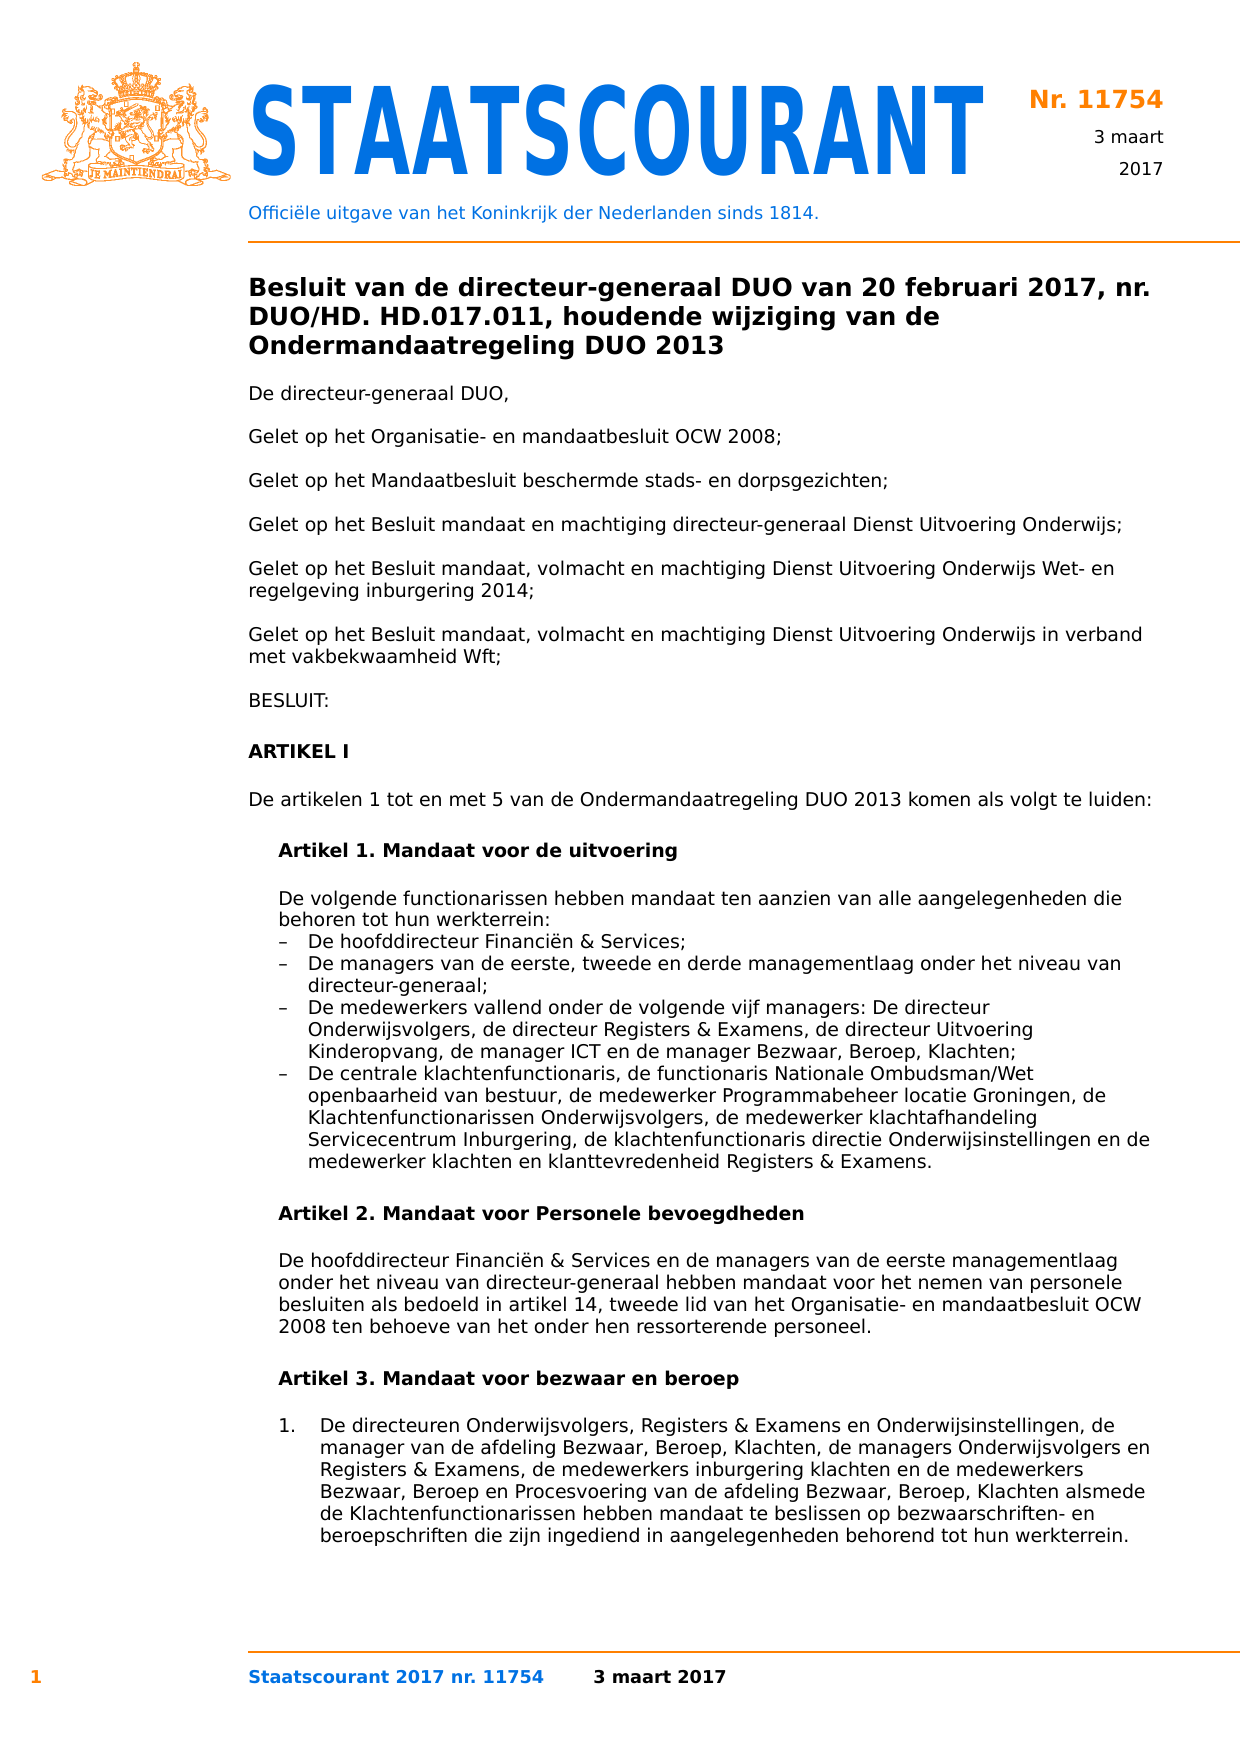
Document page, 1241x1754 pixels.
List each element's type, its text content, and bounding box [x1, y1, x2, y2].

text – De centrale klachtenfunctionaris, de functionaris Nationale Ombudsman/Wet openbaarheid van bestuur, de medewerker Programmabeheer locatie Groningen, de Klachtenfunctionarissen Onderwijsvolgers, de medewerker klachtafhandeling Servicecentrum Inburgering, de klachtenfunctionaris directie Onderwijsinstellingen en de medewerker klachten en klanttevredenheid Registers & Examens. [278, 1063, 1163, 1173]
table_cell 2017 [998, 153, 1240, 203]
text De artikelen 1 tot en met 5 van de Ondermandaatregeling DUO 2013 komen als volgt te luiden: [248, 788, 1163, 810]
subtitle Besluit van de directeur-generaal DUO van 20 februari 2017, nr. DUO/HD. HD.017.011, houdende wijziging van de Ondermandaatregeling DUO 2013 [248, 273, 1163, 361]
text De hoofddirecteur Financiën & Services en de managers van de eerste managementlaag onder het niveau van directeur-generaal hebben mandaat voor het nemen van personele besluiten als bedoeld in artikel 14, tweede lid van het Organisatie- en mandaatbesluit OCW 2008 ten behoeve van het onder hen ressorterende personeel. [278, 1250, 1163, 1338]
text Gelet op het Besluit mandaat en machtiging directeur-generaal Dienst Uitvoering Onderwijs; [248, 514, 1163, 536]
text – De managers van de eerste, tweede en derde managementlaag onder het niveau van directeur-generaal; [278, 953, 1163, 997]
text De volgende functionarissen hebben mandaat ten aanzien van alle aangelegenheden die behoren tot hun werkterrein: [278, 887, 1163, 931]
text Gelet op het Besluit mandaat, volmacht en machtiging Dienst Uitvoering Onderwijs in verband met vakbekwaamheid Wft; [248, 624, 1163, 668]
table_header [25, 62, 248, 241]
text – De medewerkers vallend onder de volgende vijf managers: De directeur Onderwijsvolgers, de directeur Registers & Examens, de directeur Uitvoering Kinderopvang, de manager ICT en de manager Bezwaar, Beroep, Klachten; [278, 997, 1163, 1063]
text BESLUIT: [248, 689, 1163, 711]
text – De hoofddirecteur Financiën & Services; [278, 931, 1163, 953]
text Gelet op het Besluit mandaat, volmacht en machtiging Dienst Uitvoering Onderwijs Wet- en regelgeving inburgering 2014; [248, 558, 1163, 602]
picture [41, 62, 231, 186]
text 1. De directeuren Onderwijsvolgers, Registers & Examens en Onderwijsinstellingen, de manager van de afdeling Bezwaar, Beroep, Klachten, de managers Onderwijsvolgers en Registers & Examens, de medewerkers inburgering klachten en de medewerkers Bezwaar, Beroep en Procesvoering van de afdeling Bezwaar, Beroep, Klachten alsmede de Klachtenfunctionarissen hebben mandaat te beslissen op bezwaarschriften- en beroepschriften die zijn ingediend in aangelegenheden behorend tot hun werkterrein. [278, 1415, 1163, 1547]
subtitle ARTIKEL I [248, 741, 1163, 763]
text De directeur-generaal DUO, [248, 382, 1163, 404]
subtitle Artikel 1. Mandaat voor de uitvoering [278, 840, 1163, 862]
table_cell Officiële uitgave van het Koninkrijk der Nederlanden sinds 1814. [248, 203, 1240, 241]
table_header STAATSCOURANT [248, 62, 998, 203]
text Gelet op het Organisatie- en mandaatbesluit OCW 2008; [248, 426, 1163, 448]
subtitle Artikel 3. Mandaat voor bezwaar en beroep [278, 1368, 1163, 1390]
text Gelet op het Mandaatbesluit beschermde stads- en dorpsgezichten; [248, 470, 1163, 492]
table_header Nr. 11754 [998, 62, 1240, 121]
table_cell 3 maart [998, 121, 1240, 153]
subtitle Artikel 2. Mandaat voor Personele bevoegdheden [278, 1203, 1163, 1225]
